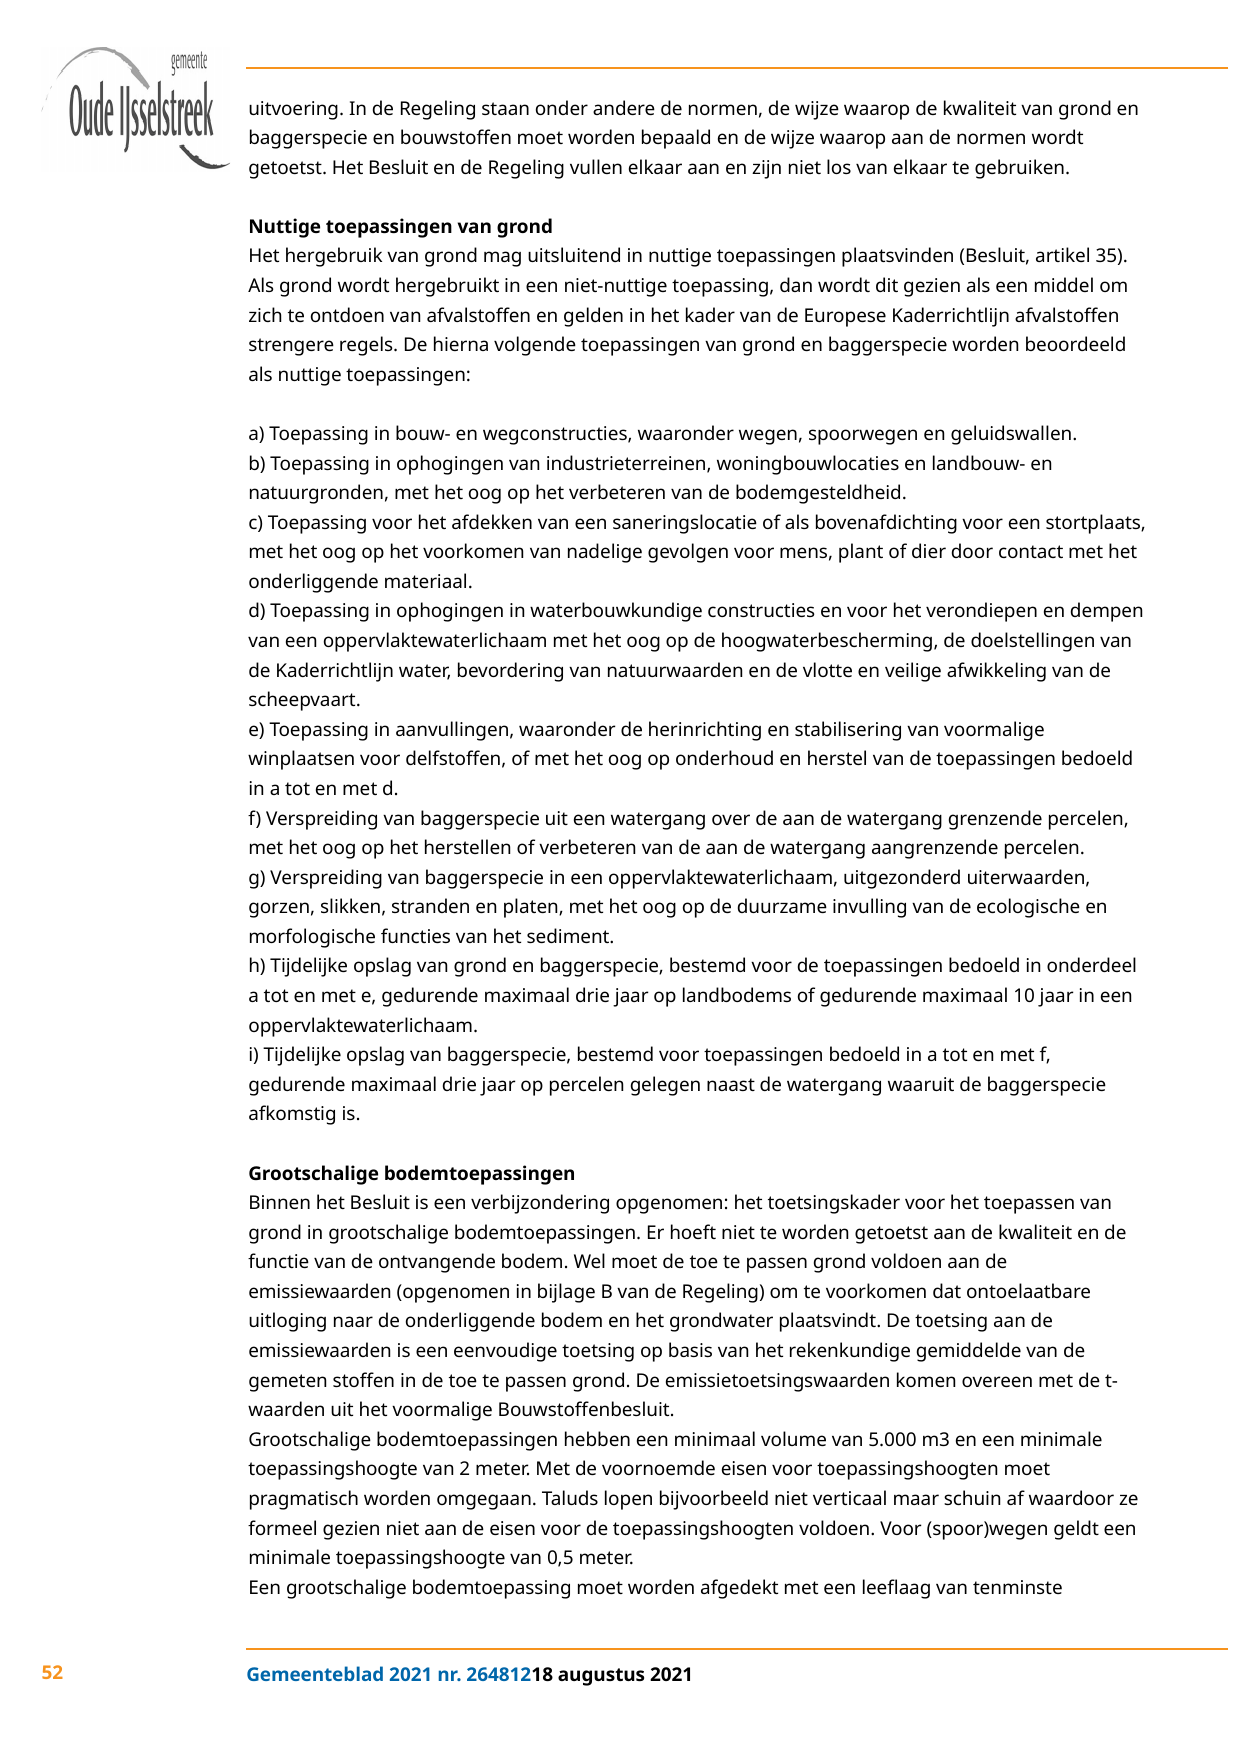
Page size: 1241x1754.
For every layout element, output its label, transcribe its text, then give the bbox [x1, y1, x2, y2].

text b) Toepassing in ophogingen van industrieterreinen, woningbouwlocaties en landbouw- en natuurgronden, met het oog op het verbeteren van de bodemgesteldheid. [248, 450, 1152, 505]
text Grootschalige bodemtoepassingen hebben een minimaal volume van 5.000 m3 en een minimale toepassingshoogte van 2 meter. Met de voornoemde eisen voor toepassingshoogten moet pragmatisch worden omgegaan. Taluds lopen bijvoorbeeld niet verticaal maar schuin af waardoor ze formeel gezien niet aan de eisen voor de toepassingshoogten voldoen. Voor (spoor)wegen geldt een minimale toepassingshoogte van 0,5 meter. [248, 1426, 1152, 1570]
text Het hergebruik van grond mag uitsluitend in nuttige toepassingen plaatsvinden (Besluit, artikel 35). Als grond wordt hergebruikt in een niet-nuttige toepassing, dan wordt dit gezien als een middel om zich te ontdoen van afvalstoffen en gelden in het kader van de Europese Kaderrichtlijn afvalstoffen strengere regels. De hierna volgende toepassingen van grond en baggerspecie worden beoordeeld als nuttige toepassingen: [248, 243, 1152, 387]
text c) Toepassing voor het afdekken van een saneringslocatie of als bovenafdichting voor een stortplaats, met het oog op het voorkomen van nadelige gevolgen voor mens, plant of dier door contact met het onderliggende materiaal. [248, 509, 1152, 594]
text e) Toepassing in aanvullingen, waaronder de herinrichting en stabilisering van voormalige winplaatsen voor delfstoffen, of met het oog op onderhoud en herstel van de toepassingen bedoeld in a tot en met d. [248, 716, 1152, 801]
text Binnen het Besluit is een verbijzondering opgenomen: het toetsingskader voor het toepassen van grond in grootschalige bodemtoepassingen. Er hoeft niet te worden getoetst aan de kwaliteit en de functie van de ontvangende bodem. Wel moet de toe te passen grond voldoen aan de emissiewaarden (opgenomen in bijlage B van de Regeling) om te voorkomen dat ontoelaatbare uitloging naar de onderliggende bodem en het grondwater plaatsvindt. De toetsing aan de emissiewaarden is een eenvoudige toetsing op basis van het rekenkundige gemiddelde van de gemeten stoffen in de toe te passen grond. De emissietoetsingswaarden komen overeen met de t-waarden uit het voormalige Bouwstoffenbesluit. [248, 1189, 1152, 1422]
text a) Toepassing in bouw- en wegconstructies, waaronder wegen, spoorwegen en geluidswallen. [248, 420, 1152, 446]
text h) Tijdelijke opslag van grond en baggerspecie, bestemd voor de toepassingen bedoeld in onderdeel a tot en met e, gedurende maximaal drie jaar op landbodems of gedurende maximaal 10 jaar in een oppervlaktewaterlichaam. [248, 953, 1152, 1038]
text i) Tijdelijke opslag van baggerspecie, bestemd voor toepassingen bedoeld in a tot en met f, gedurende maximaal drie jaar op percelen gelegen naast de watergang waaruit de baggerspecie afkomstig is. [248, 1041, 1152, 1126]
text d) Toepassing in ophogingen in waterbouwkundige constructies en voor het verondiepen en dempen van een oppervlaktewaterlichaam met het oog op de hoogwaterbescherming, de doelstellingen van de Kaderrichtlijn water, bevordering van natuurwaarden en de vlotte en veilige afwikkeling van de scheepvaart. [248, 598, 1152, 712]
text uitvoering. In de Regeling staan onder andere de normen, de wijze waarop de kwaliteit van grond en baggerspecie en bouwstoffen moet worden bepaald en de wijze waarop aan de normen wordt getoetst. Het Besluit en de Regeling vullen elkaar aan en zijn niet los van elkaar te gebruiken. [248, 95, 1152, 180]
picture [41, 47, 231, 172]
text Grootschalige bodemtoepassingen [248, 1160, 1152, 1186]
text g) Verspreiding van baggerspecie in een oppervlaktewaterlichaam, uitgezonderd uiterwaarden, gorzen, slikken, stranden en platen, met het oog op de duurzame invulling van de ecologische en morfologische functies van het sediment. [248, 864, 1152, 949]
text f) Verspreiding van baggerspecie uit een watergang over de aan de watergang grenzende percelen, met het oog op het herstellen of verbeteren van de aan de watergang aangrenzende percelen. [248, 805, 1152, 860]
text Een grootschalige bodemtoepassing moet worden afgedekt met een leeflaag van tenminste [248, 1574, 1152, 1600]
text Nuttige toepassingen van grond [248, 213, 1152, 239]
